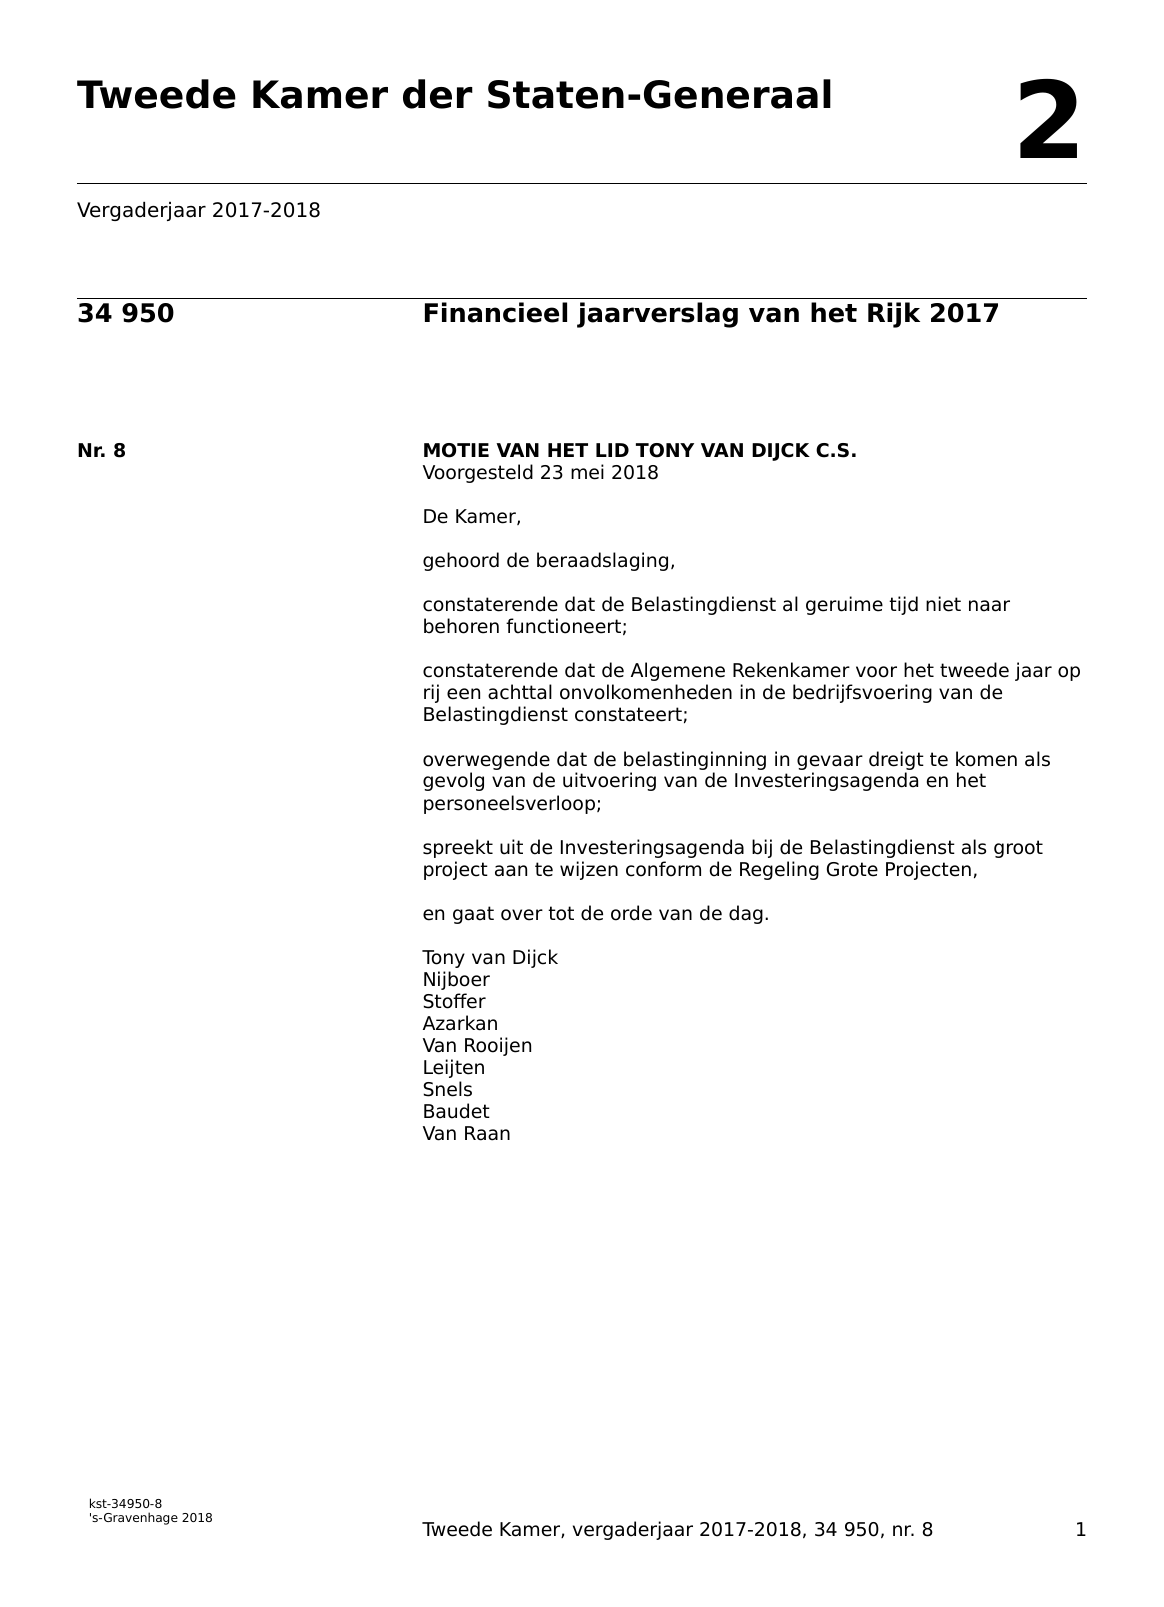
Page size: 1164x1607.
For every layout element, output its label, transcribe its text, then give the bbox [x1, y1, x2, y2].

text Nijboer [422, 969, 1087, 991]
text Van Raan [422, 1123, 1087, 1145]
text constaterende dat de Belastingdienst al geruime tijd niet naar behoren functioneert; [422, 594, 1087, 638]
text Voorgesteld 23 mei 2018 [422, 462, 1087, 484]
text spreekt uit de Investeringsagenda bij de Belastingdienst als groot project aan te wijzen conform de Regeling Grote Projecten, [422, 837, 1087, 881]
text Snels [422, 1079, 1087, 1101]
text overwegende dat de belastinginning in gevaar dreigt te komen als gevolg van de uitvoering van de Investeringsagenda en het personeelsverloop; [422, 748, 1087, 814]
text Tony van Dijck [422, 947, 1087, 969]
text Azarkan [422, 1013, 1087, 1035]
text en gaat over tot de orde van de dag. [422, 903, 1087, 925]
subtitle Nr. 8 MOTIE VAN HET LID TONY VAN DIJCK C.S. [77, 440, 1087, 462]
table_header 2 [886, 59, 1087, 183]
text Baudet [422, 1101, 1087, 1123]
text Leijten [422, 1057, 1087, 1079]
table_cell Vergaderjaar 2017-2018 [77, 184, 1087, 298]
text kst-34950-8 [88, 1497, 323, 1511]
text Van Rooijen [422, 1035, 1087, 1057]
text constaterende dat de Algemene Rekenkamer voor het tweede jaar op rij een achttal onvolkomenheden in de bedrijfsvoering van de Belastingdienst constateert; [422, 660, 1087, 726]
subtitle 34 950 Financieel jaarverslag van het Rijk 2017 [77, 299, 1087, 329]
text Stoffer [422, 991, 1087, 1013]
text 's-Gravenhage 2018 [88, 1511, 323, 1525]
text gehoord de beraadslaging, [422, 550, 1087, 572]
table_header Tweede Kamer der Staten-Generaal [77, 59, 886, 183]
text De Kamer, [422, 506, 1087, 528]
